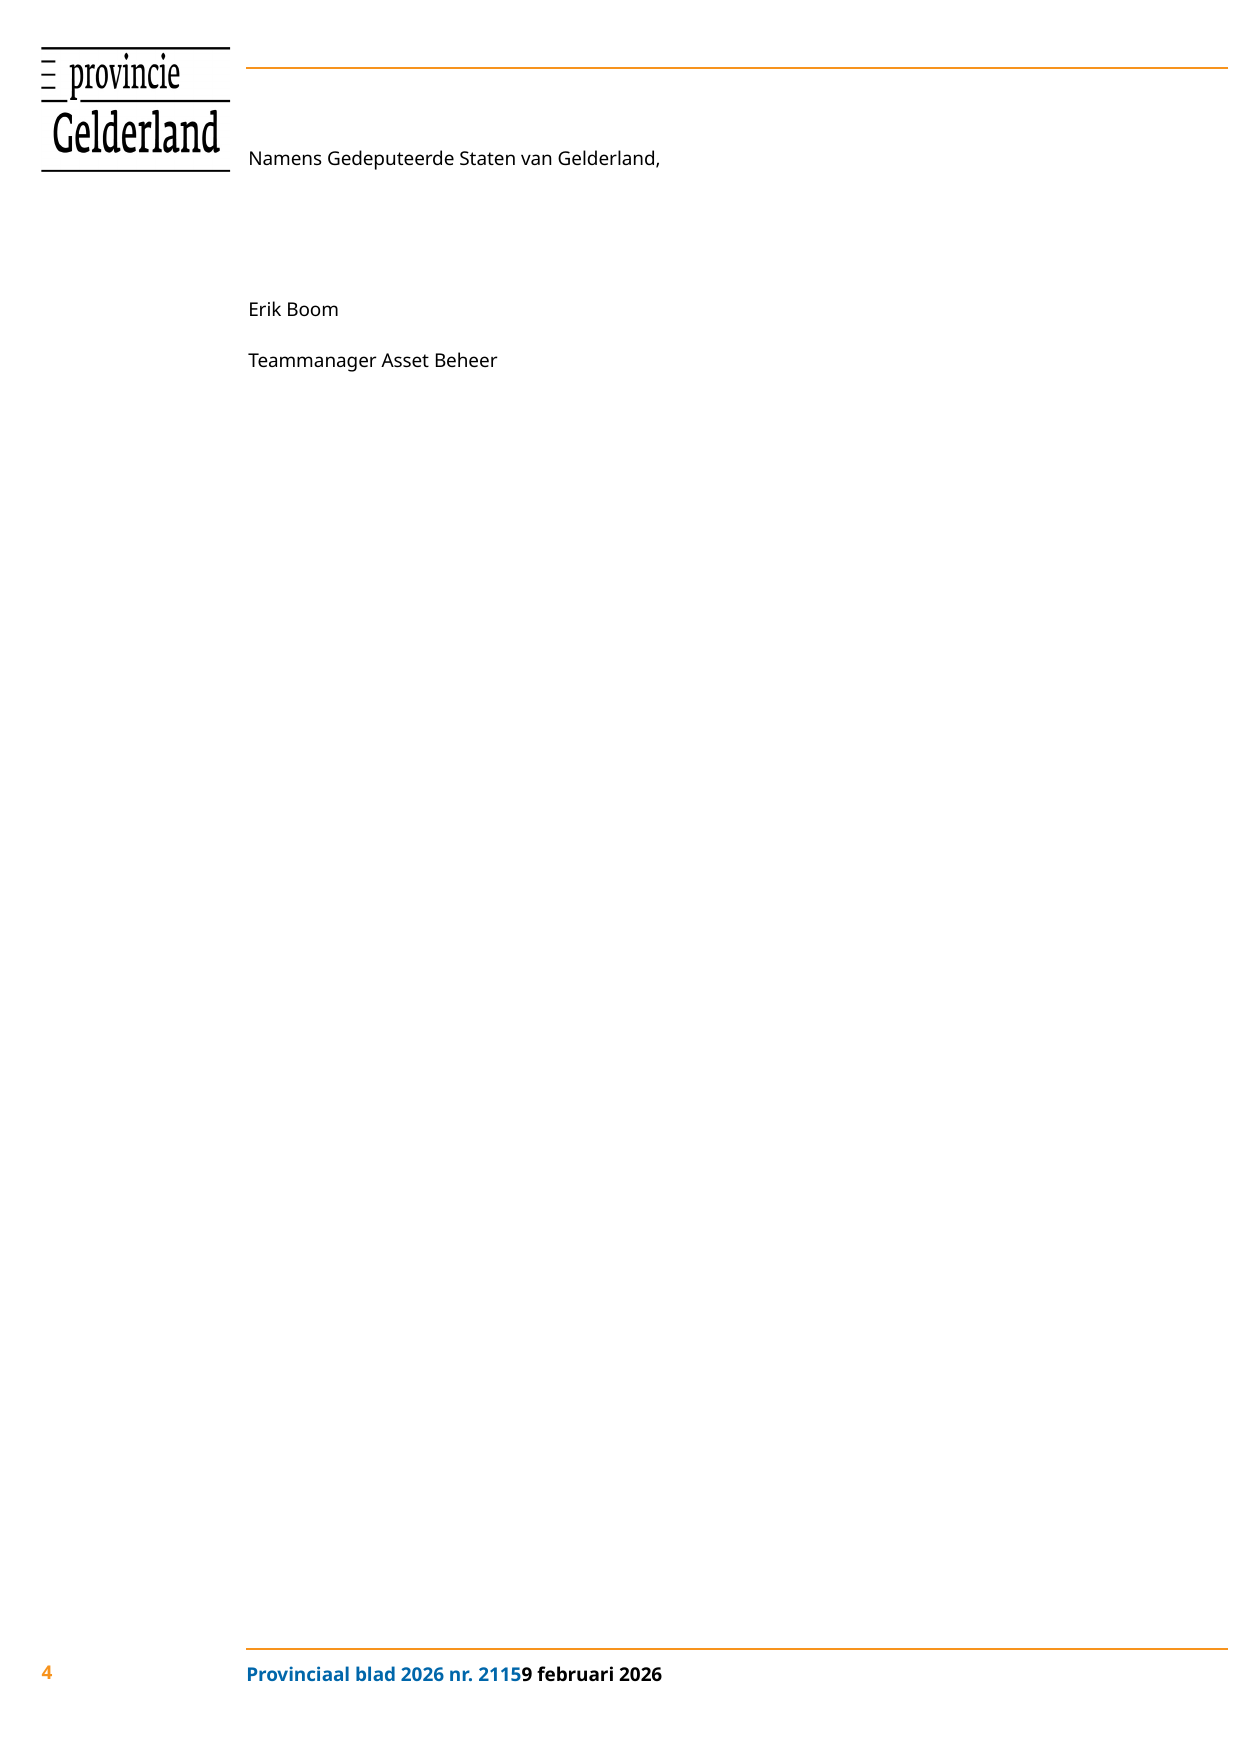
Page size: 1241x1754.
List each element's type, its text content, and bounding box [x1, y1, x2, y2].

text Namens Gedeputeerde Staten van Gelderland, [248, 145, 1152, 171]
text Erik Boom [248, 296, 1152, 322]
picture [41, 47, 231, 172]
text Teammanager Asset Beheer [248, 347, 1152, 373]
